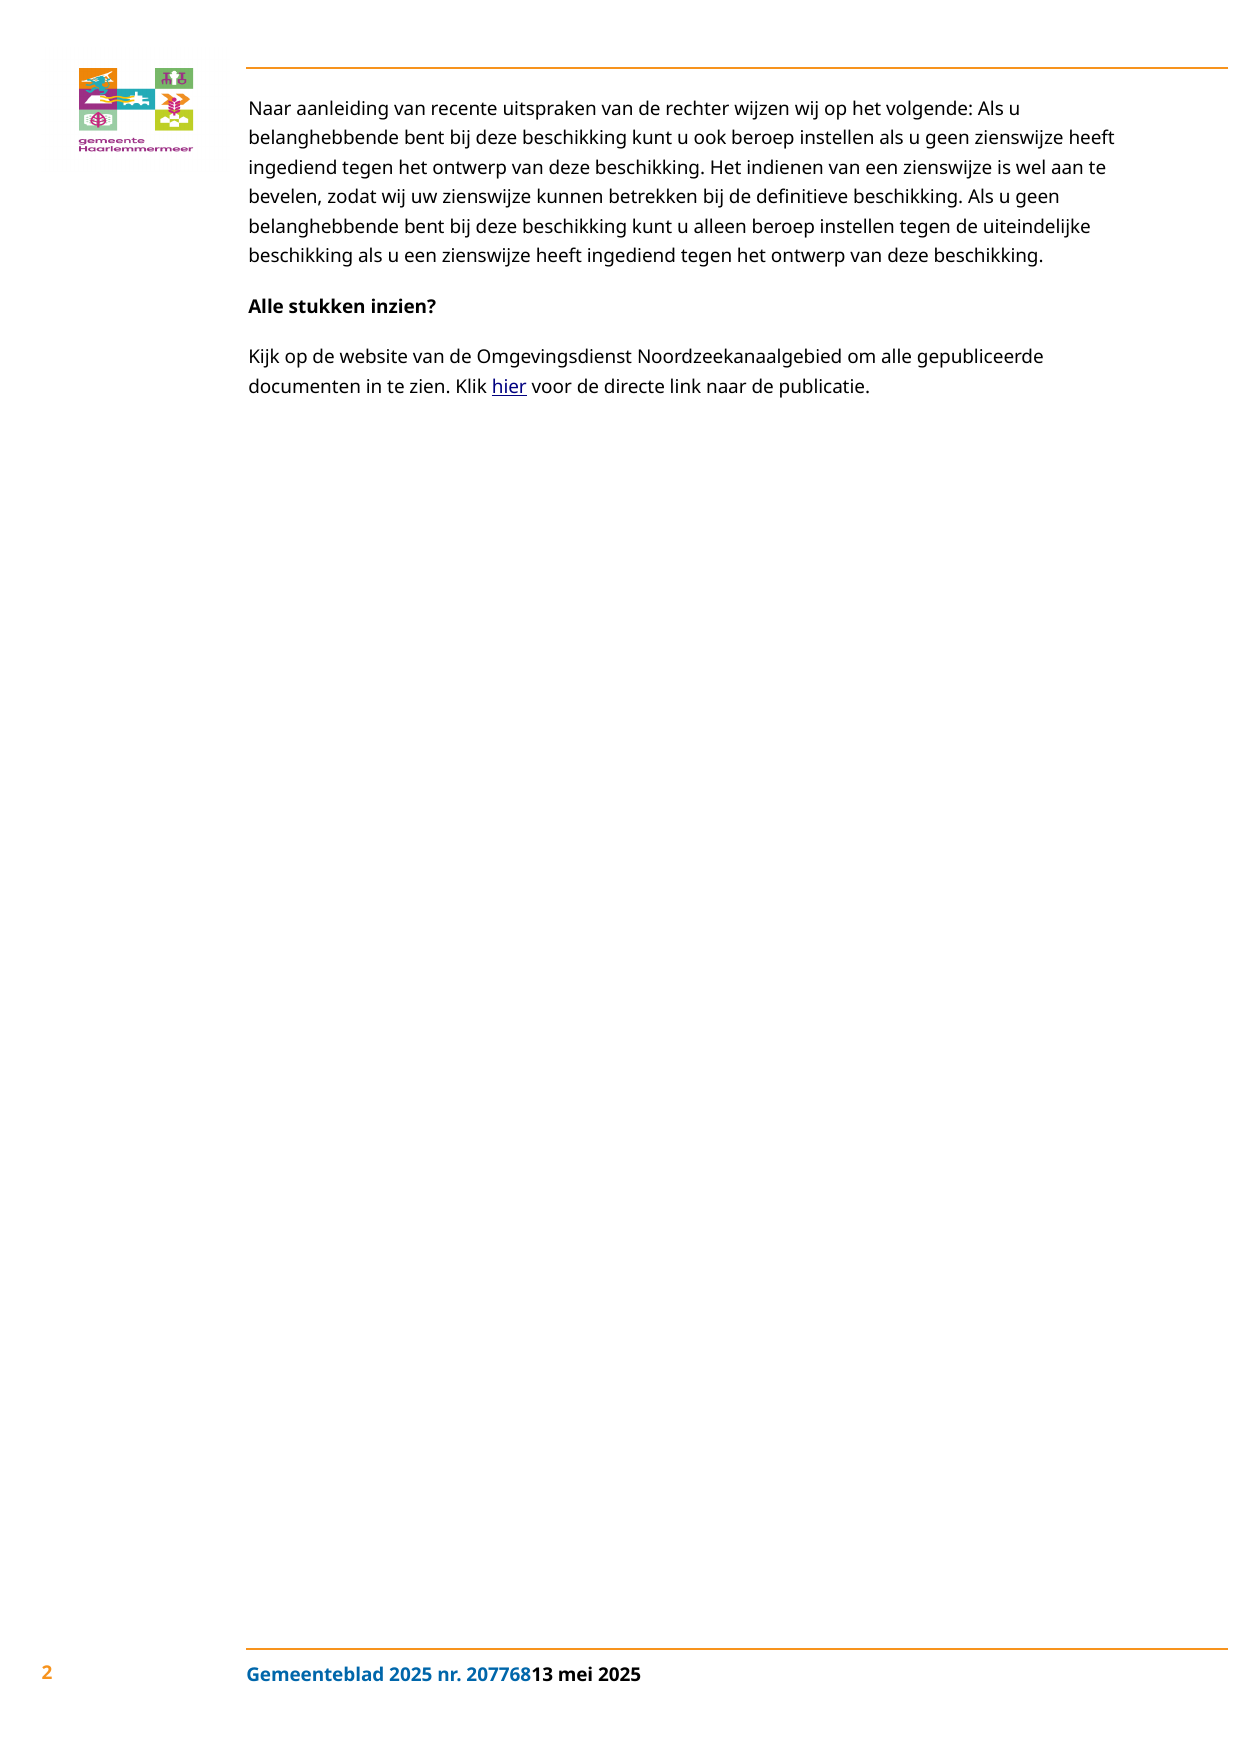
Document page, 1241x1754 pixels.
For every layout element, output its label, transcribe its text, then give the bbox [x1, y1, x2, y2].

text Naar aanleiding van recente uitspraken van de rechter wijzen wij op het volgende: Als u belanghebbende bent bij deze beschikking kunt u ook beroep instellen als u geen zienswijze heeft ingediend tegen het ontwerp van deze beschikking. Het indienen van een zienswijze is wel aan te bevelen, zodat wij uw zienswijze kunnen betrekken bij de definitieve beschikking. Als u geen belanghebbende bent bij deze beschikking kunt u alleen beroep instellen tegen de uiteindelijke beschikking als u een zienswijze heeft ingediend tegen het ontwerp van deze beschikking. [248, 95, 1152, 268]
text Alle stukken inzien? [248, 293, 1152, 319]
text Kijk op de website van de Omgevingsdienst Noordzeekanaalgebied om alle gepubliceerde documenten in te zien. Klik hier voor de directe link naar de publicatie. [248, 343, 1152, 399]
picture [41, 47, 231, 172]
